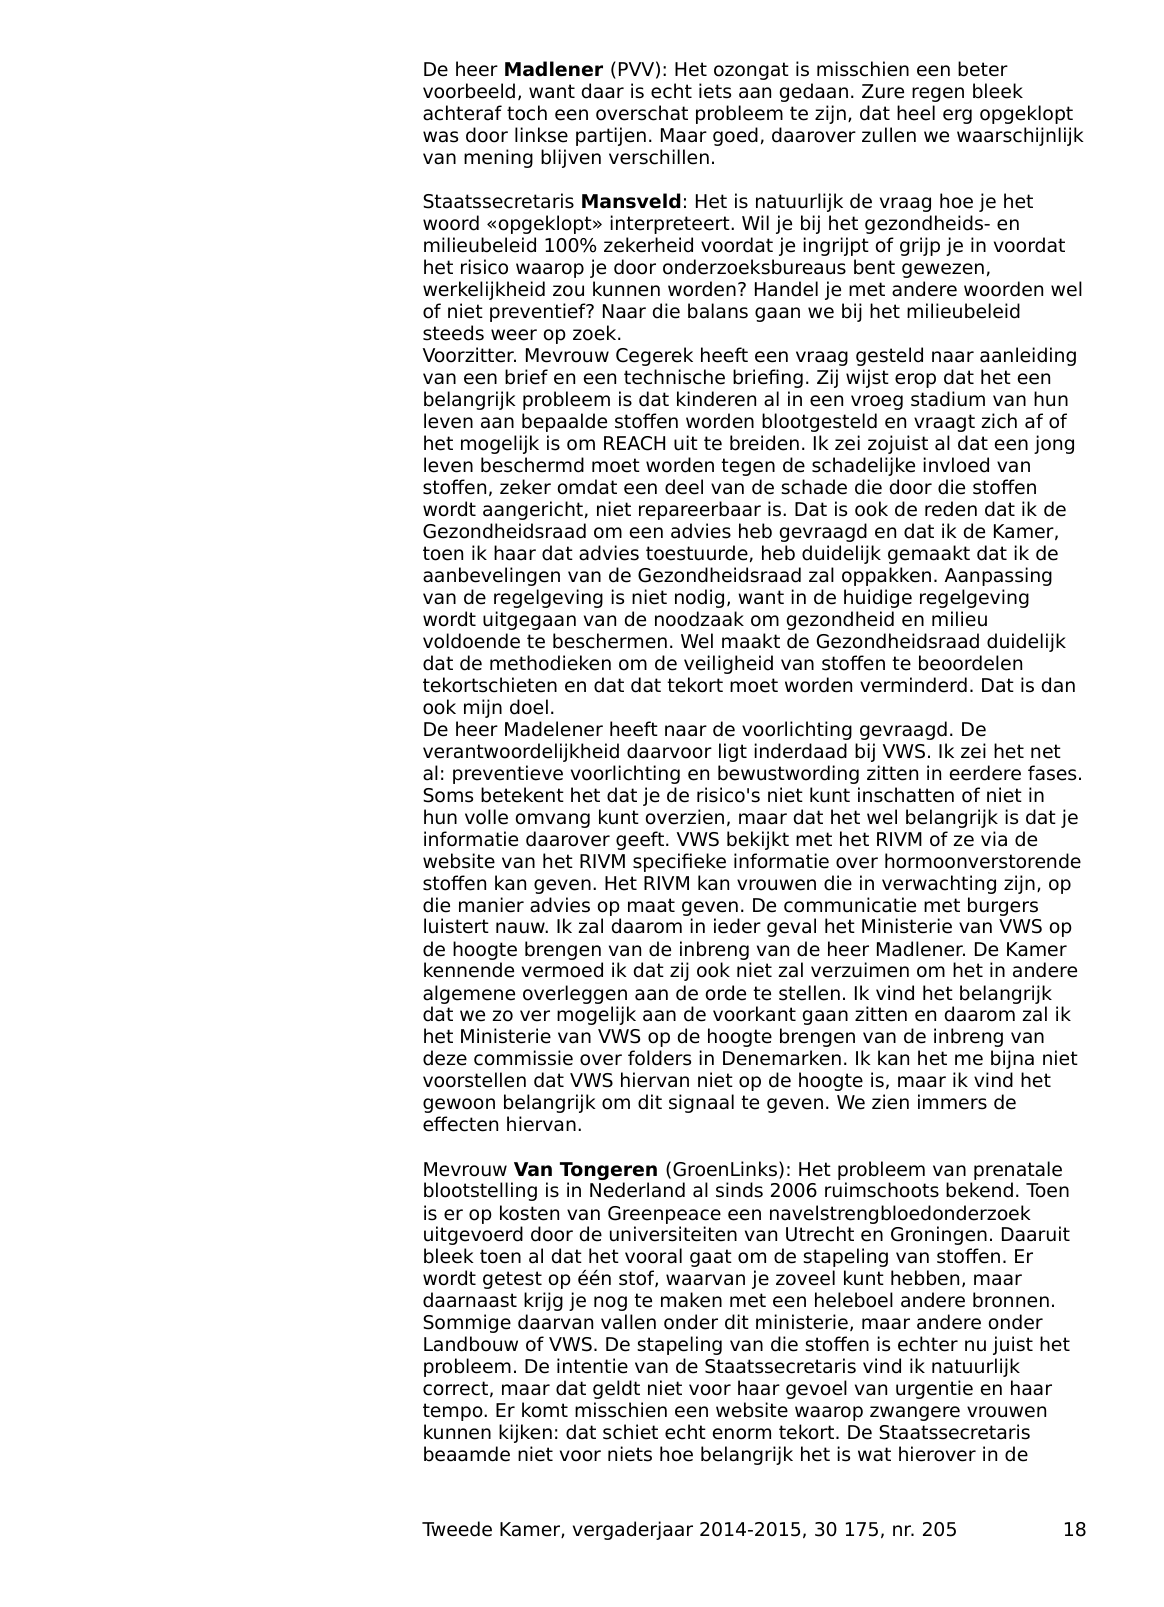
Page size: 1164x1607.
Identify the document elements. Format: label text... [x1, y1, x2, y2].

text De heer Madelener heeft naar de voorlichting gevraagd. De verantwoordelijkheid daarvoor ligt inderdaad bij VWS. Ik zei het net al: preventieve voorlichting en bewustwording zitten in eerdere fases. Soms betekent het dat je de risico's niet kunt inschatten of niet in hun volle omvang kunt overzien, maar dat het wel belangrijk is dat je informatie daarover geeft. VWS bekijkt met het RIVM of ze via de website van het RIVM specifieke informatie over hormoonverstorende stoffen kan geven. Het RIVM kan vrouwen die in verwachting zijn, op die manier advies op maat geven. De communicatie met burgers luistert nauw. Ik zal daarom in ieder geval het Ministerie van VWS op de hoogte brengen van de inbreng van de heer Madlener. De Kamer kennende vermoed ik dat zij ook niet zal verzuimen om het in andere algemene overleggen aan de orde te stellen. Ik vind het belangrijk dat we zo ver mogelijk aan de voorkant gaan zitten en daarom zal ik het Ministerie van VWS op de hoogte brengen van de inbreng van deze commissie over folders in Denemarken. Ik kan het me bijna niet voorstellen dat VWS hiervan niet op de hoogte is, maar ik vind het gewoon belangrijk om dit signaal te geven. We zien immers de effecten hiervan. [422, 719, 1087, 1136]
text Voorzitter. Mevrouw Cegerek heeft een vraag gesteld naar aanleiding van een brief en een technische briefing. Zij wijst erop dat het een belangrijk probleem is dat kinderen al in een vroeg stadium van hun leven aan bepaalde stoffen worden blootgesteld en vraagt zich af of het mogelijk is om REACH uit te breiden. Ik zei zojuist al dat een jong leven beschermd moet worden tegen de schadelijke invloed van stoffen, zeker omdat een deel van de schade die door die stoffen wordt aangericht, niet repareerbaar is. Dat is ook de reden dat ik de Gezondheidsraad om een advies heb gevraagd en dat ik de Kamer, toen ik haar dat advies toestuurde, heb duidelijk gemaakt dat ik de aanbevelingen van de Gezondheidsraad zal oppakken. Aanpassing van de regelgeving is niet nodig, want in de huidige regelgeving wordt uitgegaan van de noodzaak om gezondheid en milieu voldoende te beschermen. Wel maakt de Gezondheidsraad duidelijk dat de methodieken om de veiligheid van stoffen te beoordelen tekortschieten en dat dat tekort moet worden verminderd. Dat is dan ook mijn doel. [422, 345, 1087, 719]
text De heer Madlener (PVV): Het ozongat is misschien een beter voorbeeld, want daar is echt iets aan gedaan. Zure regen bleek achteraf toch een overschat probleem te zijn, dat heel erg opgeklopt was door linkse partijen. Maar goed, daarover zullen we waarschijnlijk van mening blijven verschillen. [422, 59, 1087, 169]
text Mevrouw Van Tongeren (GroenLinks): Het probleem van prenatale blootstelling is in Nederland al sinds 2006 ruimschoots bekend. Toen is er op kosten van Greenpeace een navelstrengbloedonderzoek uitgevoerd door de universiteiten van Utrecht en Groningen. Daaruit bleek toen al dat het vooral gaat om de stapeling van stoffen. Er wordt getest op één stof, waarvan je zoveel kunt hebben, maar daarnaast krijg je nog te maken met een heleboel andere bronnen. Sommige daarvan vallen onder dit ministerie, maar andere onder Landbouw of VWS. De stapeling van die stoffen is echter nu juist het probleem. De intentie van de Staatssecretaris vind ik natuurlijk correct, maar dat geldt niet voor haar gevoel van urgentie en haar tempo. Er komt misschien een website waarop zwangere vrouwen kunnen kijken: dat schiet echt enorm tekort. De Staatssecretaris beaamde niet voor niets hoe belangrijk het is wat hierover in de [422, 1158, 1087, 1466]
text Staatssecretaris Mansveld: Het is natuurlijk de vraag hoe je het woord «opgeklopt» interpreteert. Wil je bij het gezondheids- en milieubeleid 100% zekerheid voordat je ingrijpt of grijp je in voordat het risico waarop je door onderzoeksbureaus bent gewezen, werkelijkheid zou kunnen worden? Handel je met andere woorden wel of niet preventief? Naar die balans gaan we bij het milieubeleid steeds weer op zoek. [422, 191, 1087, 345]
